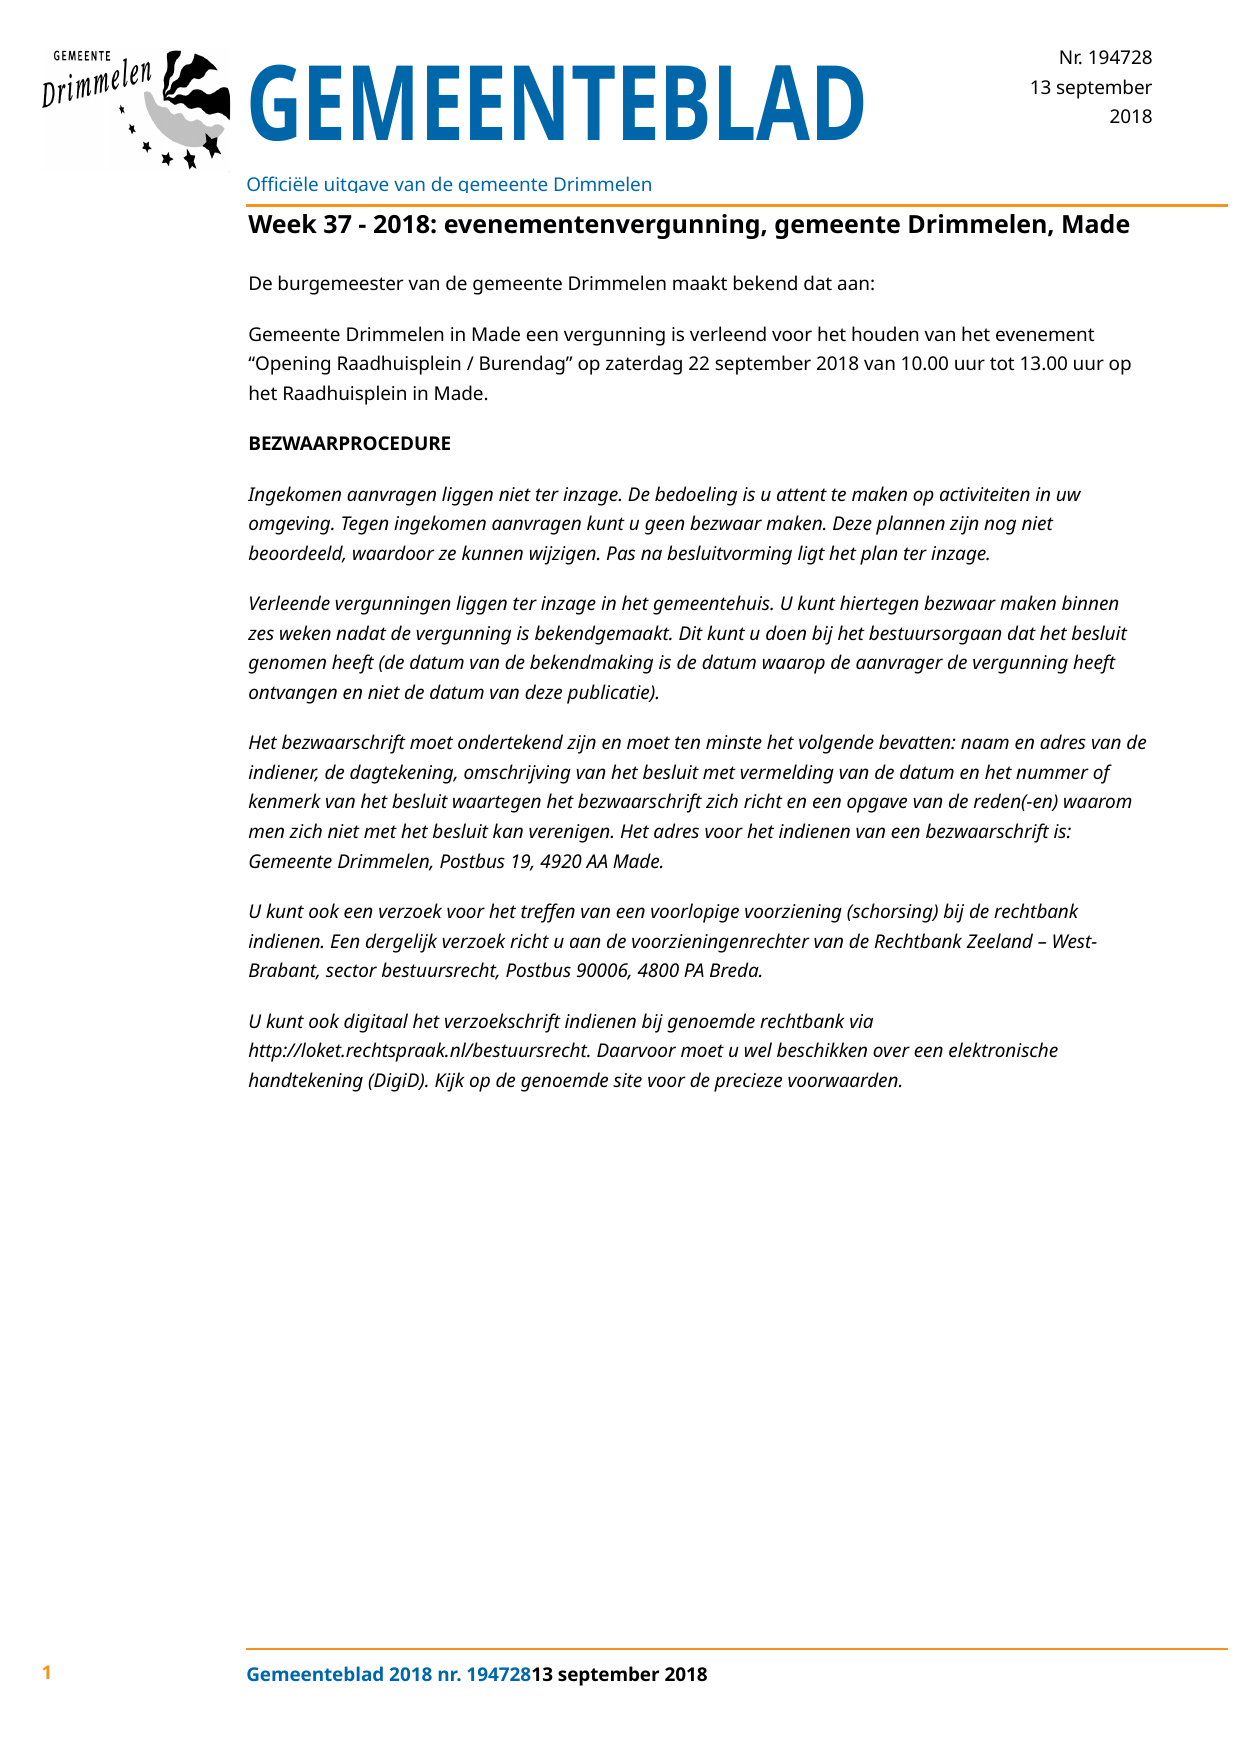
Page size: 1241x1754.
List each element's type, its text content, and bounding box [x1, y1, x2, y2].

text BEZWAARPROCEDURE [248, 430, 1152, 456]
text U kunt ook digitaal het verzoekschrift indienen bij genoemde rechtbank via http://loket.rechtspraak.nl/bestuursrecht. Daarvoor moet u wel beschikken over een elektronische handtekening (DigiD). Kijk op de genoemde site voor de precieze voorwaarden. [248, 1008, 1152, 1093]
picture [41, 47, 231, 172]
text Het bezwaarschrift moet ondertekend zijn en moet ten minste het volgende bevatten: naam en adres van de indiener, de dagtekening, omschrijving van het besluit met vermelding van de datum en het nummer of kenmerk van het besluit waartegen het bezwaarschrift zich richt en een opgave van de reden(-en) waarom men zich niet met het besluit kan verenigen. Het adres voor het indienen van een bezwaarschrift is: Gemeente Drimmelen, Postbus 19, 4920 AA Made. [248, 729, 1152, 873]
text De burgemeester van de gemeente Drimmelen maakt bekend dat aan: [248, 270, 1152, 296]
text Ingekomen aanvragen liggen niet ter inzage. De bedoeling is u attent te maken op activiteiten in uw omgeving. Tegen ingekomen aanvragen kunt u geen bezwaar maken. Deze plannen zijn nog niet beoordeeld, waardoor ze kunnen wijzigen. Pas na besluitvorming ligt het plan ter inzage. [248, 481, 1152, 566]
text Week 37 - 2018: evenementenvergunning, gemeente Drimmelen, Made [248, 207, 1152, 241]
text U kunt ook een verzoek voor het treffen van een voorlopige voorziening (schorsing) bij de rechtbank indienen. Een dergelijk verzoek richt u aan de voorzieningenrechter van de Rechtbank Zeeland – West-Brabant, sector bestuursrecht, Postbus 90006, 4800 PA Breda. [248, 898, 1152, 983]
text Gemeente Drimmelen in Made een vergunning is verleend voor het houden van het evenement “Opening Raadhuisplein / Burendag” op zaterdag 22 september 2018 van 10.00 uur tot 13.00 uur op het Raadhuisplein in Made. [248, 321, 1152, 406]
text Verleende vergunningen liggen ter inzage in het gemeentehuis. U kunt hiertegen bezwaar maken binnen zes weken nadat de vergunning is bekendgemaakt. Dit kunt u doen bij het bestuursorgaan dat het besluit genomen heeft (de datum van de bekendmaking is de datum waarop de aanvrager de vergunning heeft ontvangen en niet de datum van deze publicatie). [248, 590, 1152, 705]
